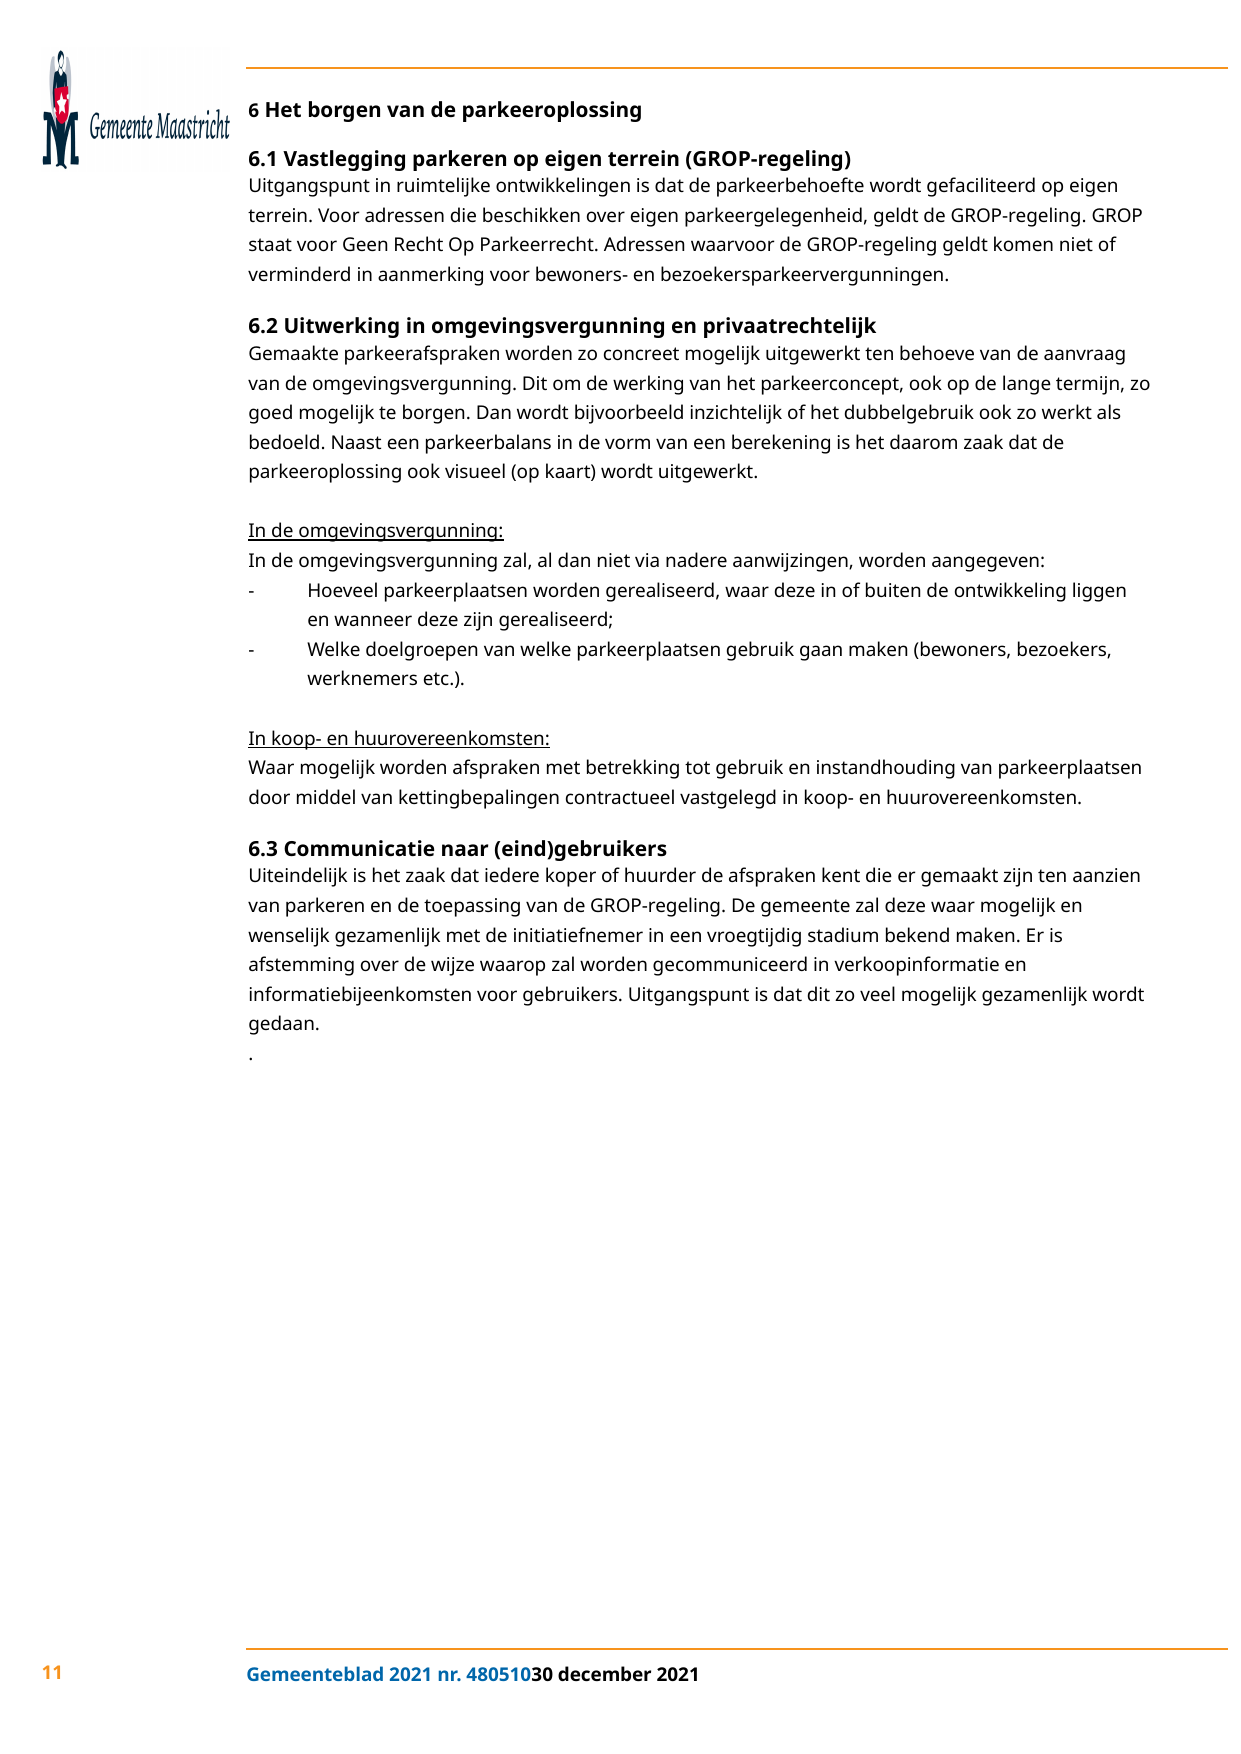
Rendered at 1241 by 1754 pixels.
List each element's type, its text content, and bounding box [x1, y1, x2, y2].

list Welke doelgroepen van welke parkeerplaatsen gebruik gaan maken (bewoners, bezoekers, werknemers etc.). [248, 636, 1152, 691]
list Hoeveel parkeerplaatsen worden gerealiseerd, waar deze in of buiten de ontwikkeling liggen en wanneer deze zijn gerealiseerd; [248, 577, 1152, 632]
text In koop- en huurovereenkomsten: [248, 725, 1152, 750]
text In de omgevingsvergunning zal, al dan niet via nadere aanwijzingen, worden aangegeven: [248, 547, 1152, 573]
text 6.2 Uitwerking in omgevingsvergunning en privaatrechtelijk [248, 312, 1152, 340]
text Waar mogelijk worden afspraken met betrekking tot gebruik en instandhouding van parkeerplaatsen door middel van kettingbepalingen contractueel vastgelegd in koop- en huurovereenkomsten. [248, 754, 1152, 809]
text . [248, 1040, 1152, 1066]
text In de omgevingsvergunning: [248, 518, 1152, 543]
text Uitgangspunt in ruimtelijke ontwikkelingen is dat de parkeerbehoefte wordt gefaciliteerd op eigen terrein. Voor adressen die beschikken over eigen parkeergelegenheid, geldt de GROP-regeling. GROP staat voor Geen Recht Op Parkeerrecht. Adressen waarvoor de GROP-regeling geldt komen niet of verminderd in aanmerking voor bewoners- en bezoekersparkeervergunningen. [248, 172, 1152, 287]
text Uiteindelijk is het zaak dat iedere koper of huurder de afspraken kent die er gemaakt zijn ten aanzien van parkeren en de toepassing van de GROP-regeling. De gemeente zal deze waar mogelijk en wenselijk gezamenlijk met de initiatiefnemer in een vroegtijdig stadium bekend maken. Er is afstemming over de wijze waarop zal worden gecommuniceerd in verkoopinformatie en informatiebijeenkomsten voor gebruikers. Uitgangspunt is dat dit zo veel mogelijk gezamenlijk wordt gedaan. [248, 863, 1152, 1036]
text Gemaakte parkeerafspraken worden zo concreet mogelijk uitgewerkt ten behoeve van de aanvraag van de omgevingsvergunning. Dit om de werking van het parkeerconcept, ook op de lange termijn, zo goed mogelijk te borgen. Dan wordt bijvoorbeeld inzichtelijk of het dubbelgebruik ook zo werkt als bedoeld. Naast een parkeerbalans in de vorm van een berekening is het daarom zaak dat de parkeeroplossing ook visueel (op kaart) wordt uitgewerkt. [248, 340, 1152, 484]
text 6.3 Communicatie naar (eind)gebruikers [248, 834, 1152, 863]
text 6 Het borgen van de parkeeroplossing [248, 95, 1152, 123]
text 6.1 Vastlegging parkeren op eigen terrein (GROP-regeling) [248, 144, 1152, 172]
picture [41, 47, 231, 172]
